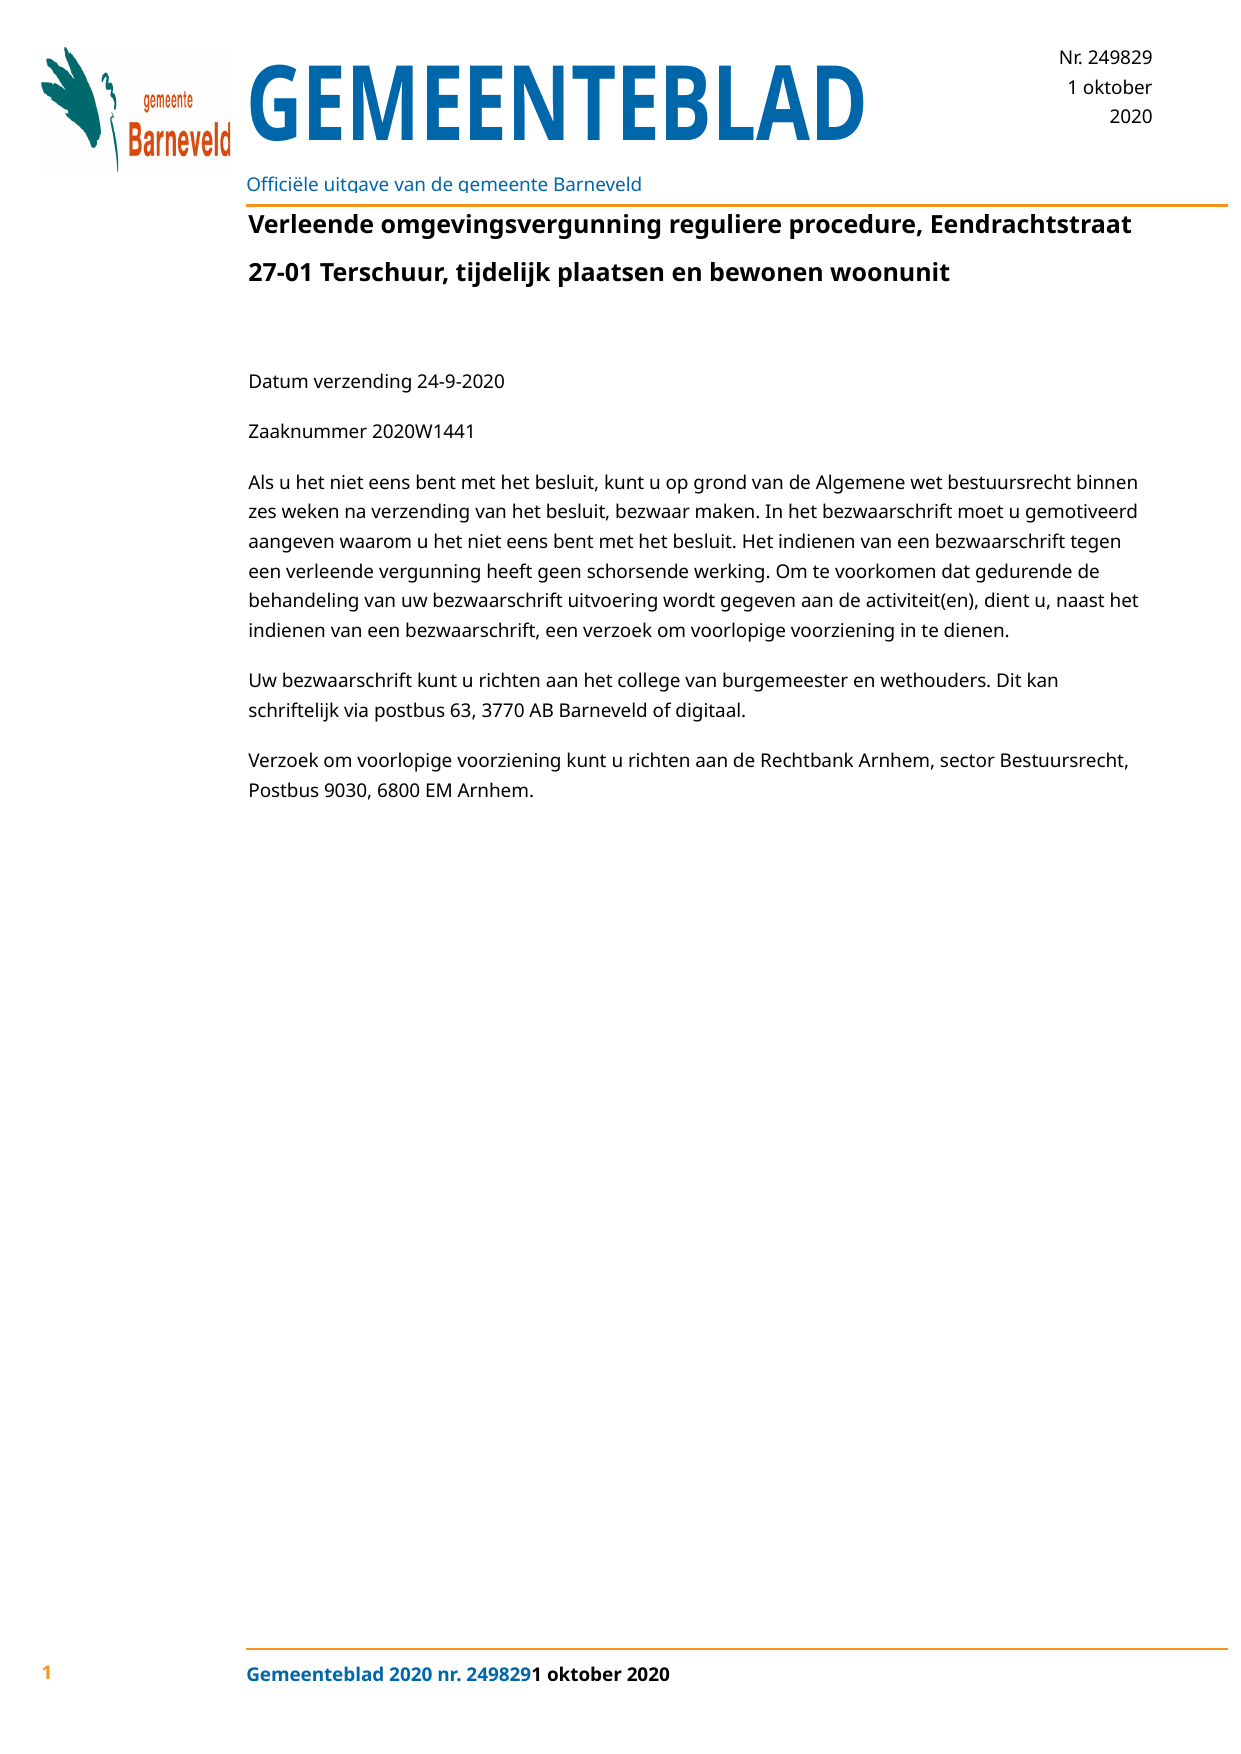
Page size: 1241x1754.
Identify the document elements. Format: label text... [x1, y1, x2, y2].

text Uw bezwaarschrift kunt u richten aan het college van burgemeester en wethouders. Dit kan schriftelijk via postbus 63, 3770 AB Barneveld of digitaal. [248, 667, 1152, 723]
text Datum verzending 24-9-2020 [248, 368, 1152, 394]
text Verzoek om voorlopige voorziening kunt u richten aan de Rechtbank Arnhem, sector Bestuursrecht, Postbus 9030, 6800 EM Arnhem. [248, 747, 1152, 803]
text Zaaknummer 2020W1441 [248, 419, 1152, 444]
text Verleende omgevingsvergunning reguliere procedure, Eendrachtstraat 27-01 Terschuur, tijdelijk plaatsen en bewonen woonunit [248, 207, 1152, 288]
text Als u het niet eens bent met het besluit, kunt u op grond van de Algemene wet bestuursrecht binnen zes weken na verzending van het besluit, bezwaar maken. In het bezwaarschrift moet u gemotiveerd aangeven waarom u het niet eens bent met het besluit. Het indienen van een bezwaarschrift tegen een verleende vergunning heeft geen schorsende werking. Om te voorkomen dat gedurende de behandeling van uw bezwaarschrift uitvoering wordt gegeven aan de activiteit(en), dient u, naast het indienen van een bezwaarschrift, een verzoek om voorlopige voorziening in te dienen. [248, 469, 1152, 643]
picture [41, 47, 231, 172]
